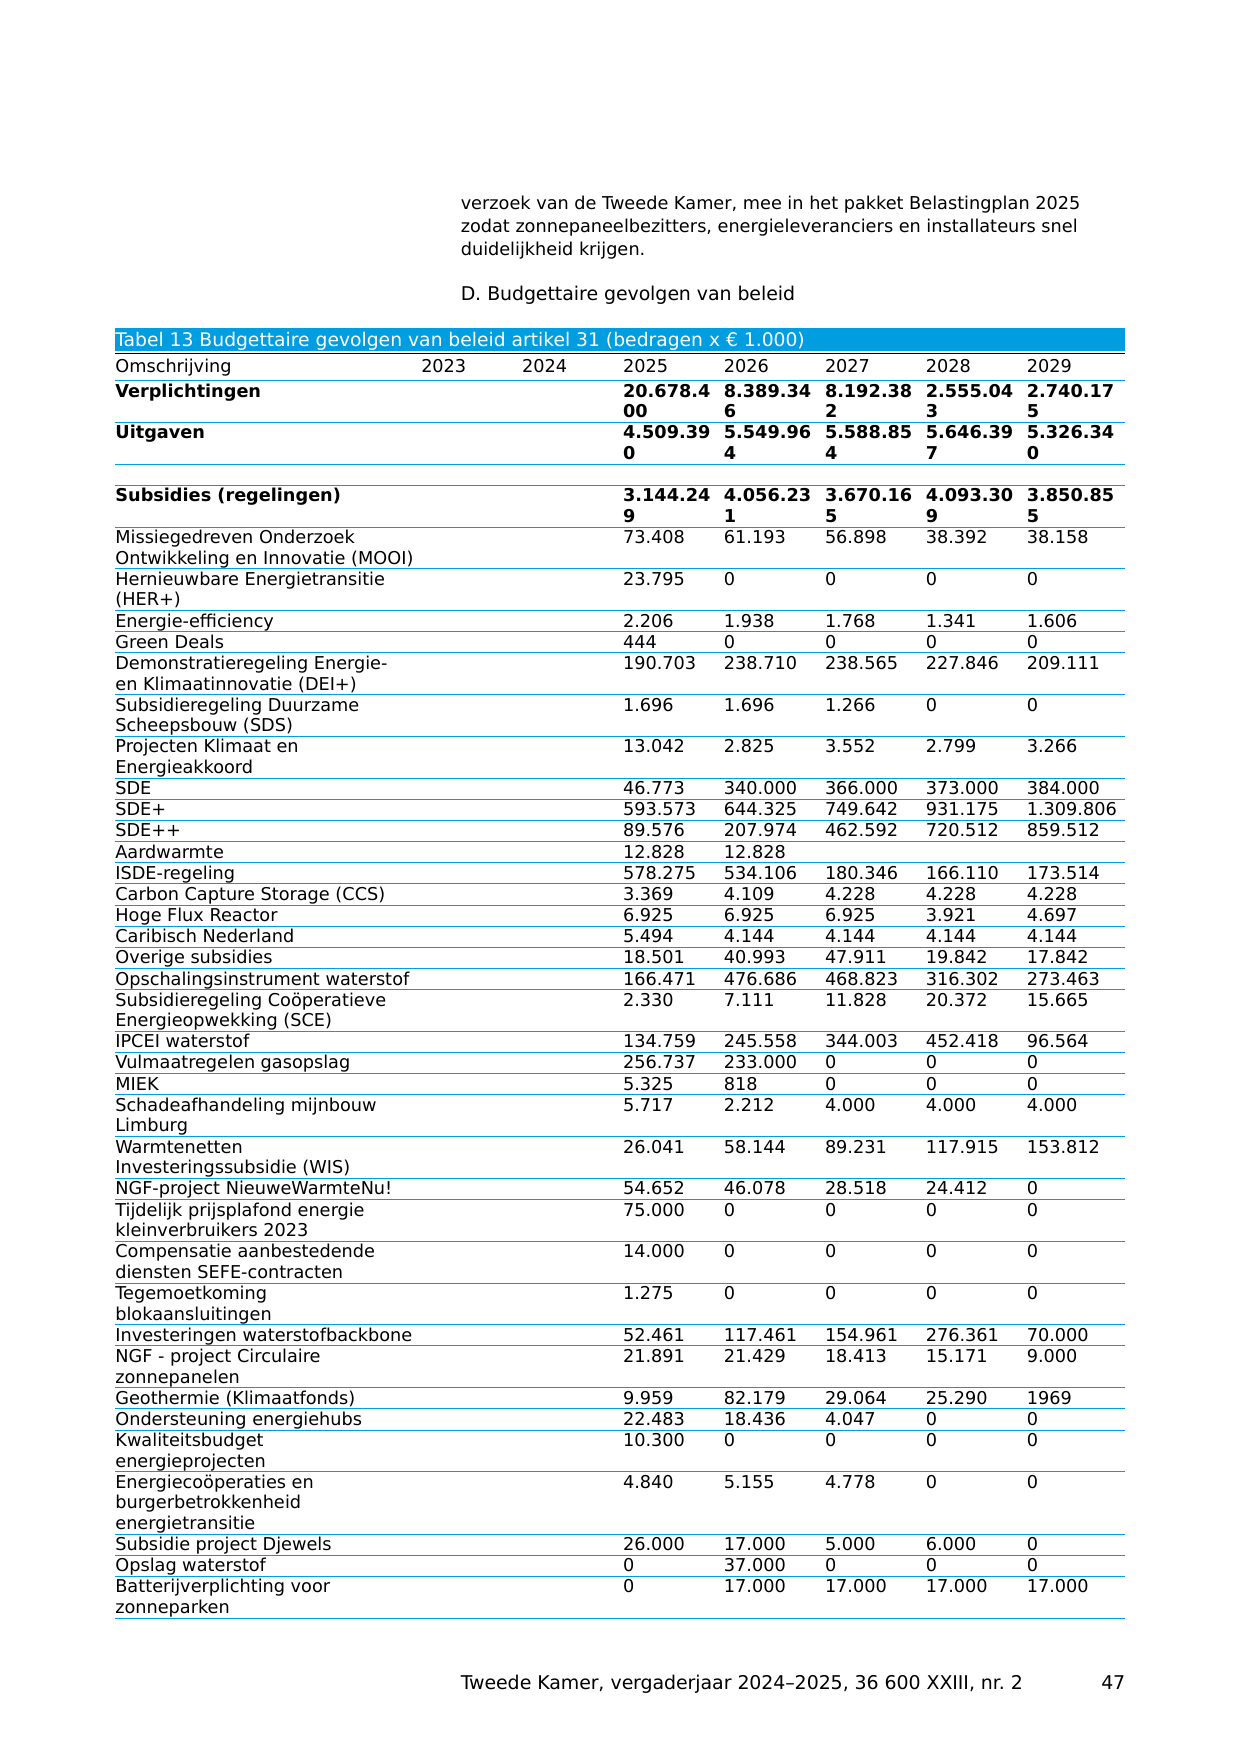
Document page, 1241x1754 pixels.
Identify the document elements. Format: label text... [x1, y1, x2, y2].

table_cell 12.828 [620, 842, 721, 862]
table_cell [721, 465, 822, 485]
table_cell 4.144 [1024, 927, 1125, 947]
table_cell [519, 653, 620, 694]
table_cell Verplichtingen [115, 381, 418, 422]
table_cell Omschrijving [115, 354, 418, 380]
table_cell [418, 1284, 519, 1324]
table_cell [418, 611, 519, 631]
table_cell 0 [822, 1053, 923, 1073]
table_cell [418, 948, 519, 968]
table_cell 0 [1024, 1556, 1125, 1576]
table_cell [418, 632, 519, 652]
table_cell 1.768 [822, 611, 923, 631]
text verzoek van de Tweede Kamer, mee in het pakket Belastingplan 2025 zodat zonnepaneelbezitters, energieleveranciers en installateurs snel duidelijkheid krijgen. [461, 191, 1125, 259]
table_cell [519, 737, 620, 778]
table_cell 23.795 [620, 569, 721, 610]
table_cell [519, 842, 620, 862]
table_cell 366.000 [822, 779, 923, 799]
table_cell Aardwarmte [115, 842, 418, 862]
table_cell 0 [1024, 1409, 1125, 1429]
table_cell 0 [923, 1200, 1024, 1241]
table_cell 180.346 [822, 863, 923, 883]
title D. Budgettaire gevolgen van beleid [461, 282, 1125, 304]
table_cell [418, 1242, 519, 1282]
table_cell SDE++ [115, 821, 418, 841]
table_cell [418, 465, 519, 485]
table_cell 1969 [1024, 1388, 1125, 1408]
table_cell 273.463 [1024, 969, 1125, 989]
table_cell 11.828 [822, 990, 923, 1031]
table_cell 0 [1024, 569, 1125, 610]
table_cell 859.512 [1024, 821, 1125, 841]
table_cell 17.000 [923, 1577, 1024, 1618]
table_cell 166.110 [923, 863, 1024, 883]
table_cell 444 [620, 632, 721, 652]
table_cell [418, 1556, 519, 1576]
table_cell Energie-efficiency [115, 611, 418, 631]
table_cell [519, 381, 620, 422]
table_cell 452.418 [923, 1032, 1024, 1052]
table_cell 0 [1024, 1472, 1125, 1534]
table_cell 209.111 [1024, 653, 1125, 694]
table_cell 3.266 [1024, 737, 1125, 778]
table_cell 0 [923, 1074, 1024, 1094]
table_cell 18.501 [620, 948, 721, 968]
table_cell [418, 1095, 519, 1136]
table_cell 0 [923, 1472, 1024, 1534]
table_cell 0 [822, 1074, 923, 1094]
table_cell 0 [1024, 1284, 1125, 1324]
table_cell [519, 969, 620, 989]
table_cell [519, 1179, 620, 1199]
table_cell 82.179 [721, 1388, 822, 1408]
table_cell [620, 465, 721, 485]
table_cell 13.042 [620, 737, 721, 778]
table_cell 28.518 [822, 1179, 923, 1199]
table_cell 0 [721, 1200, 822, 1241]
table_cell 10.300 [620, 1431, 721, 1471]
table_cell 593.573 [620, 800, 721, 820]
table_cell 3.552 [822, 737, 923, 778]
table_cell [519, 884, 620, 904]
table_cell 256.737 [620, 1053, 721, 1073]
table_cell 8.192.382 [822, 381, 923, 422]
table_cell [519, 1284, 620, 1324]
table_cell [418, 1325, 519, 1345]
table_cell Tijdelijk prijsplafond energie kleinverbruikers 2023 [115, 1200, 418, 1241]
table_cell [1024, 842, 1125, 862]
table_cell 37.000 [721, 1556, 822, 1576]
table_cell 0 [721, 1242, 822, 1282]
table_cell 5.717 [620, 1095, 721, 1136]
table_cell 818 [721, 1074, 822, 1094]
table_cell 54.652 [620, 1179, 721, 1199]
table_cell 0 [620, 1556, 721, 1576]
table_cell 0 [822, 632, 923, 652]
table_cell 14.000 [620, 1242, 721, 1282]
table_cell 25.290 [923, 1388, 1024, 1408]
table_cell Energiecoöperaties en burgerbetrokkenheid energietransitie [115, 1472, 418, 1534]
table_cell 4.228 [1024, 884, 1125, 904]
table_cell [519, 1032, 620, 1052]
table_cell [519, 486, 620, 526]
table_cell Carbon Capture Storage (CCS) [115, 884, 418, 904]
table_cell Subsidieregeling Coöperatieve Energieopwekking (SCE) [115, 990, 418, 1031]
table_cell 18.436 [721, 1409, 822, 1429]
table_cell 0 [923, 569, 1024, 610]
table_cell 4.144 [822, 927, 923, 947]
table_cell 0 [721, 1431, 822, 1471]
table_cell 0 [1024, 1053, 1125, 1073]
table_cell 1.606 [1024, 611, 1125, 631]
table_cell 15.171 [923, 1346, 1024, 1387]
table_cell [418, 1074, 519, 1094]
table_cell 5.646.397 [923, 423, 1024, 463]
table_cell 19.842 [923, 948, 1024, 968]
table_cell 4.778 [822, 1472, 923, 1534]
table_cell 578.275 [620, 863, 721, 883]
table_cell 12.828 [721, 842, 822, 862]
table_cell 1.266 [822, 695, 923, 736]
table_cell 384.000 [1024, 779, 1125, 799]
table_cell MIEK [115, 1074, 418, 1094]
table_cell [519, 800, 620, 820]
table_cell 4.144 [721, 927, 822, 947]
table_cell [418, 695, 519, 736]
table_cell 58.144 [721, 1137, 822, 1178]
table_cell Batterijverplichting voor zonneparken [115, 1577, 418, 1618]
table_cell 0 [1024, 1179, 1125, 1199]
table_cell NGF - project Circulaire zonnepanelen [115, 1346, 418, 1387]
table_cell 0 [923, 1053, 1024, 1073]
table_cell [519, 423, 620, 463]
table_cell [519, 1325, 620, 1345]
table_cell 6.925 [822, 906, 923, 926]
table_cell 5.326.340 [1024, 423, 1125, 463]
table_cell [519, 1200, 620, 1241]
table_cell 0 [1024, 632, 1125, 652]
table_cell 749.642 [822, 800, 923, 820]
table_cell 5.549.964 [721, 423, 822, 463]
table_cell 4.509.390 [620, 423, 721, 463]
table_cell [418, 1577, 519, 1618]
table_cell 0 [923, 1556, 1024, 1576]
table_cell [923, 842, 1024, 862]
table_cell 0 [620, 1577, 721, 1618]
table_cell 6.925 [620, 906, 721, 926]
table_cell 2024 [519, 354, 620, 380]
table_cell 0 [923, 1431, 1024, 1471]
table_cell 17.000 [721, 1577, 822, 1618]
table_cell Opschalingsinstrument waterstof [115, 969, 418, 989]
table_cell 61.193 [721, 528, 822, 568]
table_cell 2.825 [721, 737, 822, 778]
table_cell 29.064 [822, 1388, 923, 1408]
table_cell 720.512 [923, 821, 1024, 841]
table_cell 5.000 [822, 1535, 923, 1555]
table_cell 21.891 [620, 1346, 721, 1387]
table_cell [418, 1409, 519, 1429]
table_cell 4.093.309 [923, 486, 1024, 526]
table_cell [519, 1577, 620, 1618]
table_cell [418, 842, 519, 862]
table_cell 4.228 [822, 884, 923, 904]
table_cell [519, 1409, 620, 1429]
table_cell 173.514 [1024, 863, 1125, 883]
table_cell 20.678.400 [620, 381, 721, 422]
table_cell [519, 1431, 620, 1471]
table_cell 26.000 [620, 1535, 721, 1555]
table_cell 17.842 [1024, 948, 1125, 968]
table_cell 24.412 [923, 1179, 1024, 1199]
table_cell [519, 1535, 620, 1555]
table_cell [418, 423, 519, 463]
table_cell [418, 821, 519, 841]
table_cell 316.302 [923, 969, 1024, 989]
table_cell [418, 528, 519, 568]
table_cell Hernieuwbare Energietransitie (HER+) [115, 569, 418, 610]
table_cell 17.000 [1024, 1577, 1125, 1618]
table_cell 4.697 [1024, 906, 1125, 926]
table_cell 21.429 [721, 1346, 822, 1387]
table_cell 153.812 [1024, 1137, 1125, 1178]
table_cell 2026 [721, 354, 822, 380]
table_cell [519, 465, 620, 485]
table_cell Caribisch Nederland [115, 927, 418, 947]
table_cell 4.228 [923, 884, 1024, 904]
table_cell 9.959 [620, 1388, 721, 1408]
table_cell 3.850.855 [1024, 486, 1125, 526]
table_cell 26.041 [620, 1137, 721, 1178]
table_cell 644.325 [721, 800, 822, 820]
table_cell 3.369 [620, 884, 721, 904]
table_cell Kwaliteitsbudget energieprojecten [115, 1431, 418, 1471]
table_cell [519, 1242, 620, 1282]
table_cell 245.558 [721, 1032, 822, 1052]
table_cell Vulmaatregelen gasopslag [115, 1053, 418, 1073]
table_cell [519, 821, 620, 841]
table_cell 15.665 [1024, 990, 1125, 1031]
table_cell Warmtenetten Investeringssubsidie (WIS) [115, 1137, 418, 1178]
table_cell [1024, 465, 1125, 485]
table_cell [418, 1472, 519, 1534]
table_cell 89.231 [822, 1137, 923, 1178]
table_cell [418, 486, 519, 526]
table_cell 4.047 [822, 1409, 923, 1429]
table_cell [519, 632, 620, 652]
table_cell Geothermie (Klimaatfonds) [115, 1388, 418, 1408]
table_cell 0 [822, 1284, 923, 1324]
table_cell 4.000 [923, 1095, 1024, 1136]
table_cell [418, 863, 519, 883]
table_cell 22.483 [620, 1409, 721, 1429]
table_cell Demonstratieregeling Energie- en Klimaatinnovatie (DEI+) [115, 653, 418, 694]
table_cell [418, 569, 519, 610]
table_cell 238.565 [822, 653, 923, 694]
table_cell [519, 948, 620, 968]
table_cell [418, 1179, 519, 1199]
table_cell 276.361 [923, 1325, 1024, 1345]
table_cell 0 [923, 695, 1024, 736]
table_cell 0 [822, 1242, 923, 1282]
table_cell 2025 [620, 354, 721, 380]
table_cell [418, 1346, 519, 1387]
table_cell [418, 1431, 519, 1471]
table_cell 46.078 [721, 1179, 822, 1199]
table_cell Schadeafhandeling mijnbouw Limburg [115, 1095, 418, 1136]
table_cell 18.413 [822, 1346, 923, 1387]
table_cell [418, 906, 519, 926]
table_cell 0 [923, 1242, 1024, 1282]
table_cell [822, 465, 923, 485]
table_cell [519, 1095, 620, 1136]
table_cell [115, 465, 418, 485]
table_cell ISDE-regeling [115, 863, 418, 883]
table_cell [418, 1388, 519, 1408]
table_cell 4.840 [620, 1472, 721, 1534]
table_cell 2023 [418, 354, 519, 380]
table_cell 476.686 [721, 969, 822, 989]
table_cell 2029 [1024, 354, 1125, 380]
table_cell 134.759 [620, 1032, 721, 1052]
table_cell [519, 906, 620, 926]
table_cell IPCEI waterstof [115, 1032, 418, 1052]
table_cell Opslag waterstof [115, 1556, 418, 1576]
table_cell [519, 695, 620, 736]
table_cell 0 [923, 1284, 1024, 1324]
table_cell 2027 [822, 354, 923, 380]
table_cell 3.921 [923, 906, 1024, 926]
table_cell SDE [115, 779, 418, 799]
table_cell 2.740.175 [1024, 381, 1125, 422]
table_cell 47.911 [822, 948, 923, 968]
table_cell 75.000 [620, 1200, 721, 1241]
table_cell 17.000 [721, 1535, 822, 1555]
table_cell 0 [1024, 1535, 1125, 1555]
table_cell 4.000 [822, 1095, 923, 1136]
table_cell [418, 927, 519, 947]
table_cell 73.408 [620, 528, 721, 568]
table_cell 117.461 [721, 1325, 822, 1345]
table_cell 373.000 [923, 779, 1024, 799]
table_cell 4.144 [923, 927, 1024, 947]
table_cell 56.898 [822, 528, 923, 568]
table_cell SDE+ [115, 800, 418, 820]
table_cell 154.961 [822, 1325, 923, 1345]
table_cell 227.846 [923, 653, 1024, 694]
table_cell 166.471 [620, 969, 721, 989]
table_cell 0 [923, 1409, 1024, 1429]
table_cell Compensatie aanbestedende diensten SEFE-contracten [115, 1242, 418, 1282]
table_cell 344.003 [822, 1032, 923, 1052]
table_cell 0 [1024, 1242, 1125, 1282]
table_cell [418, 1032, 519, 1052]
table_cell 70.000 [1024, 1325, 1125, 1345]
table_cell 0 [822, 1556, 923, 1576]
table_cell 1.696 [620, 695, 721, 736]
table_cell [519, 1556, 620, 1576]
table_cell [418, 990, 519, 1031]
table_cell [418, 1053, 519, 1073]
table_cell 0 [822, 1431, 923, 1471]
table_cell 3.144.249 [620, 486, 721, 526]
table_cell Missiegedreven Onderzoek Ontwikkeling en Innovatie (MOOI) [115, 528, 418, 568]
table_cell 2.799 [923, 737, 1024, 778]
table_cell 5.494 [620, 927, 721, 947]
table_cell [519, 990, 620, 1031]
table_cell 1.275 [620, 1284, 721, 1324]
table_cell [418, 737, 519, 778]
table_cell 0 [822, 1200, 923, 1241]
table_cell Hoge Flux Reactor [115, 906, 418, 926]
table_cell 9.000 [1024, 1346, 1125, 1387]
table_cell 207.974 [721, 821, 822, 841]
table_cell [519, 1053, 620, 1073]
table_cell [418, 1535, 519, 1555]
table_cell [418, 800, 519, 820]
table_cell 1.341 [923, 611, 1024, 631]
table_cell [519, 528, 620, 568]
table_cell 2.206 [620, 611, 721, 631]
table_cell 89.576 [620, 821, 721, 841]
table_cell 0 [721, 632, 822, 652]
table_cell 20.372 [923, 990, 1024, 1031]
table_cell [418, 1200, 519, 1241]
table_cell 0 [721, 569, 822, 610]
table_cell 0 [1024, 1200, 1125, 1241]
table_cell 5.325 [620, 1074, 721, 1094]
table_cell Uitgaven [115, 423, 418, 463]
table_cell Subsidieregeling Duurzame Scheepsbouw (SDS) [115, 695, 418, 736]
table_cell [418, 381, 519, 422]
table_cell 4.109 [721, 884, 822, 904]
table_cell 2.555.043 [923, 381, 1024, 422]
table_cell Ondersteuning energiehubs [115, 1409, 418, 1429]
table_cell 0 [1024, 1074, 1125, 1094]
table_cell 46.773 [620, 779, 721, 799]
table_cell 6.925 [721, 906, 822, 926]
table_cell NGF-project NieuweWarmteNu! [115, 1179, 418, 1199]
table_cell [519, 569, 620, 610]
table_cell [519, 927, 620, 947]
table_cell 3.670.165 [822, 486, 923, 526]
table_cell [418, 969, 519, 989]
table_cell Green Deals [115, 632, 418, 652]
table_cell [822, 842, 923, 862]
table_cell 52.461 [620, 1325, 721, 1345]
table_cell 8.389.346 [721, 381, 822, 422]
table_cell [418, 884, 519, 904]
table_cell 2.212 [721, 1095, 822, 1136]
table_cell Projecten Klimaat en Energieakkoord [115, 737, 418, 778]
table_cell 340.000 [721, 779, 822, 799]
table_cell 1.938 [721, 611, 822, 631]
table_cell [519, 1074, 620, 1094]
table_cell 96.564 [1024, 1032, 1125, 1052]
table_cell 0 [1024, 695, 1125, 736]
table_cell Tegemoetkoming blokaansluitingen [115, 1284, 418, 1324]
table_cell 40.993 [721, 948, 822, 968]
table_cell [519, 1137, 620, 1178]
table_cell [519, 779, 620, 799]
table_cell 4.000 [1024, 1095, 1125, 1136]
table_cell 462.592 [822, 821, 923, 841]
table_cell [418, 779, 519, 799]
table_cell 190.703 [620, 653, 721, 694]
table_cell 5.155 [721, 1472, 822, 1534]
table_cell 17.000 [822, 1577, 923, 1618]
table_cell 2028 [923, 354, 1024, 380]
table_cell 5.588.854 [822, 423, 923, 463]
table_cell 38.392 [923, 528, 1024, 568]
table_cell [519, 863, 620, 883]
table_cell 0 [1024, 1431, 1125, 1471]
table_cell 117.915 [923, 1137, 1024, 1178]
table_cell [519, 611, 620, 631]
table_cell 1.696 [721, 695, 822, 736]
table_cell [923, 465, 1024, 485]
table_cell 1.309.806 [1024, 800, 1125, 820]
table_cell Investeringen waterstofbackbone [115, 1325, 418, 1345]
table_cell 0 [923, 632, 1024, 652]
table_cell [519, 1472, 620, 1534]
table_cell 238.710 [721, 653, 822, 694]
table_cell 38.158 [1024, 528, 1125, 568]
table_cell 233.000 [721, 1053, 822, 1073]
table_cell [519, 1346, 620, 1387]
table_cell 468.823 [822, 969, 923, 989]
table_cell Subsidie project Djewels [115, 1535, 418, 1555]
table_cell [519, 1388, 620, 1408]
table_cell 6.000 [923, 1535, 1024, 1555]
table_cell 931.175 [923, 800, 1024, 820]
table_cell 4.056.231 [721, 486, 822, 526]
table_cell Overige subsidies [115, 948, 418, 968]
table_cell 534.106 [721, 863, 822, 883]
table_cell 2.330 [620, 990, 721, 1031]
table_cell 0 [822, 569, 923, 610]
table_cell [418, 1137, 519, 1178]
table_cell [418, 653, 519, 694]
table_cell 7.111 [721, 990, 822, 1031]
table_cell Subsidies (regelingen) [115, 486, 418, 526]
table_cell 0 [721, 1284, 822, 1324]
